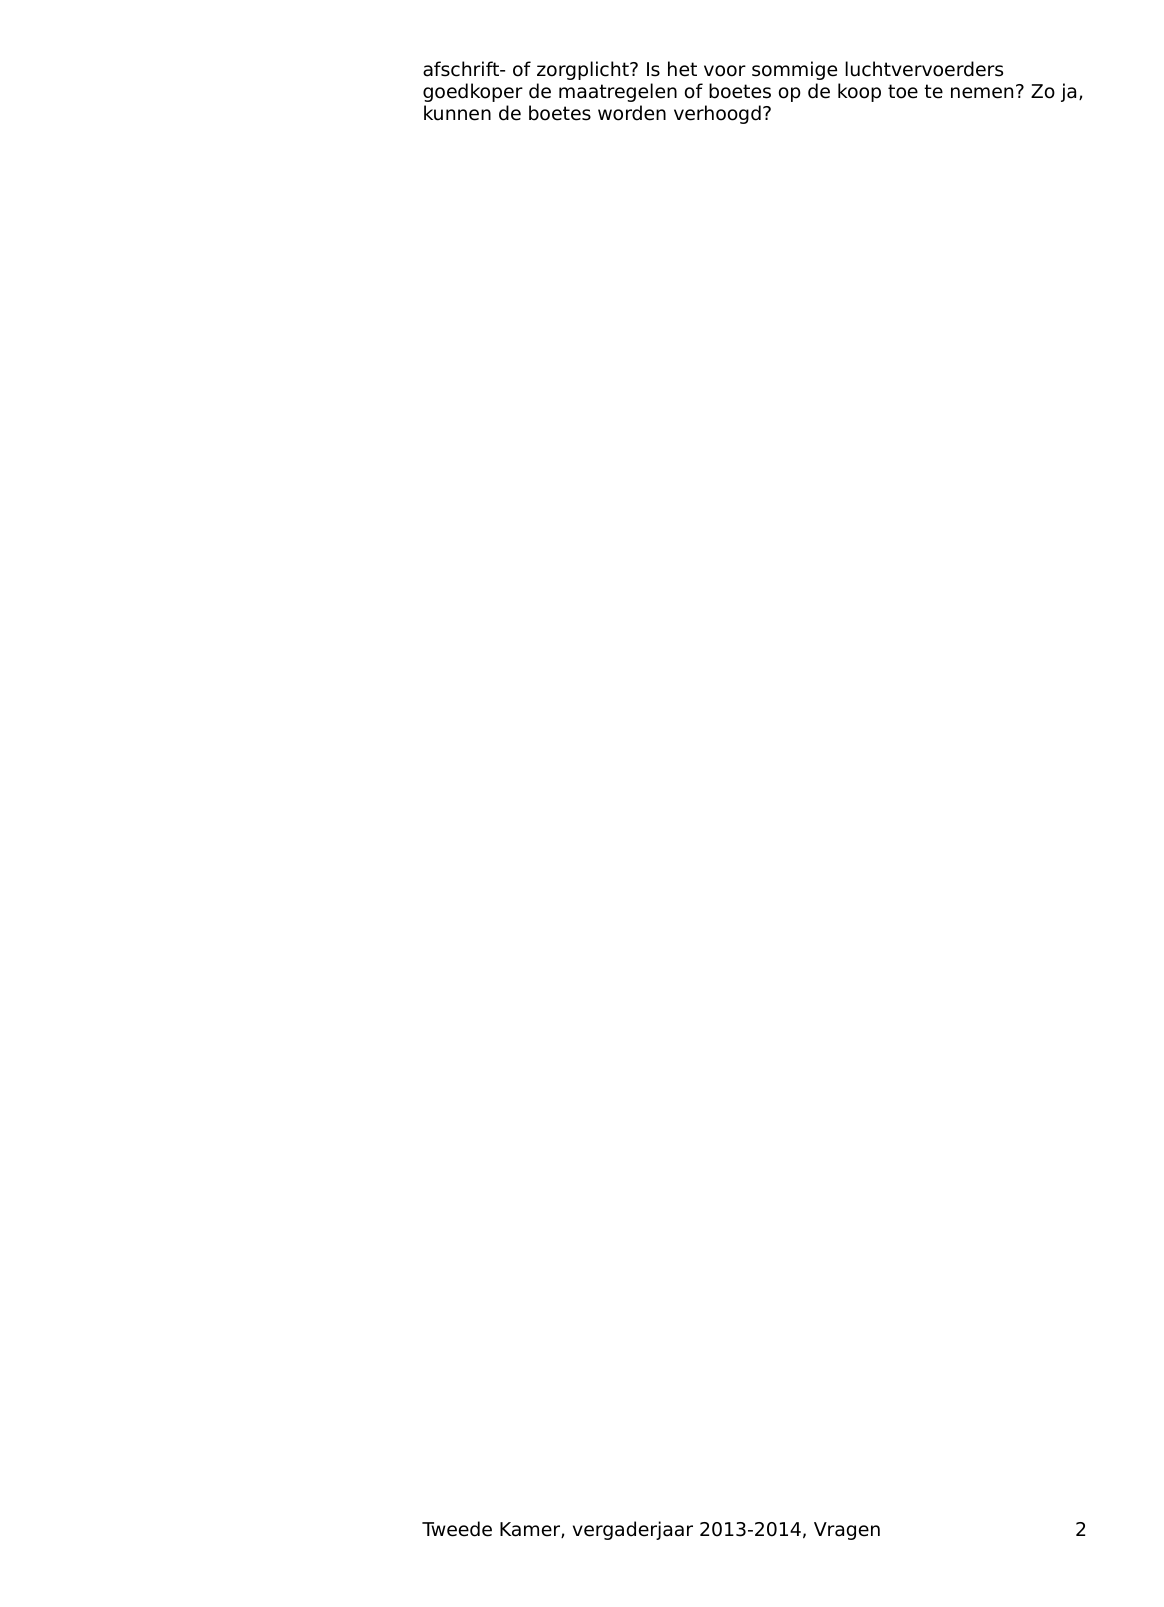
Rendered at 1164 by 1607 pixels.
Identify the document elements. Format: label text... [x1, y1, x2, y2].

text afschrift- of zorgplicht? Is het voor sommige luchtvervoerders goedkoper de maatregelen of boetes op de koop toe te nemen? Zo ja, kunnen de boetes worden verhoogd? [422, 59, 1087, 125]
